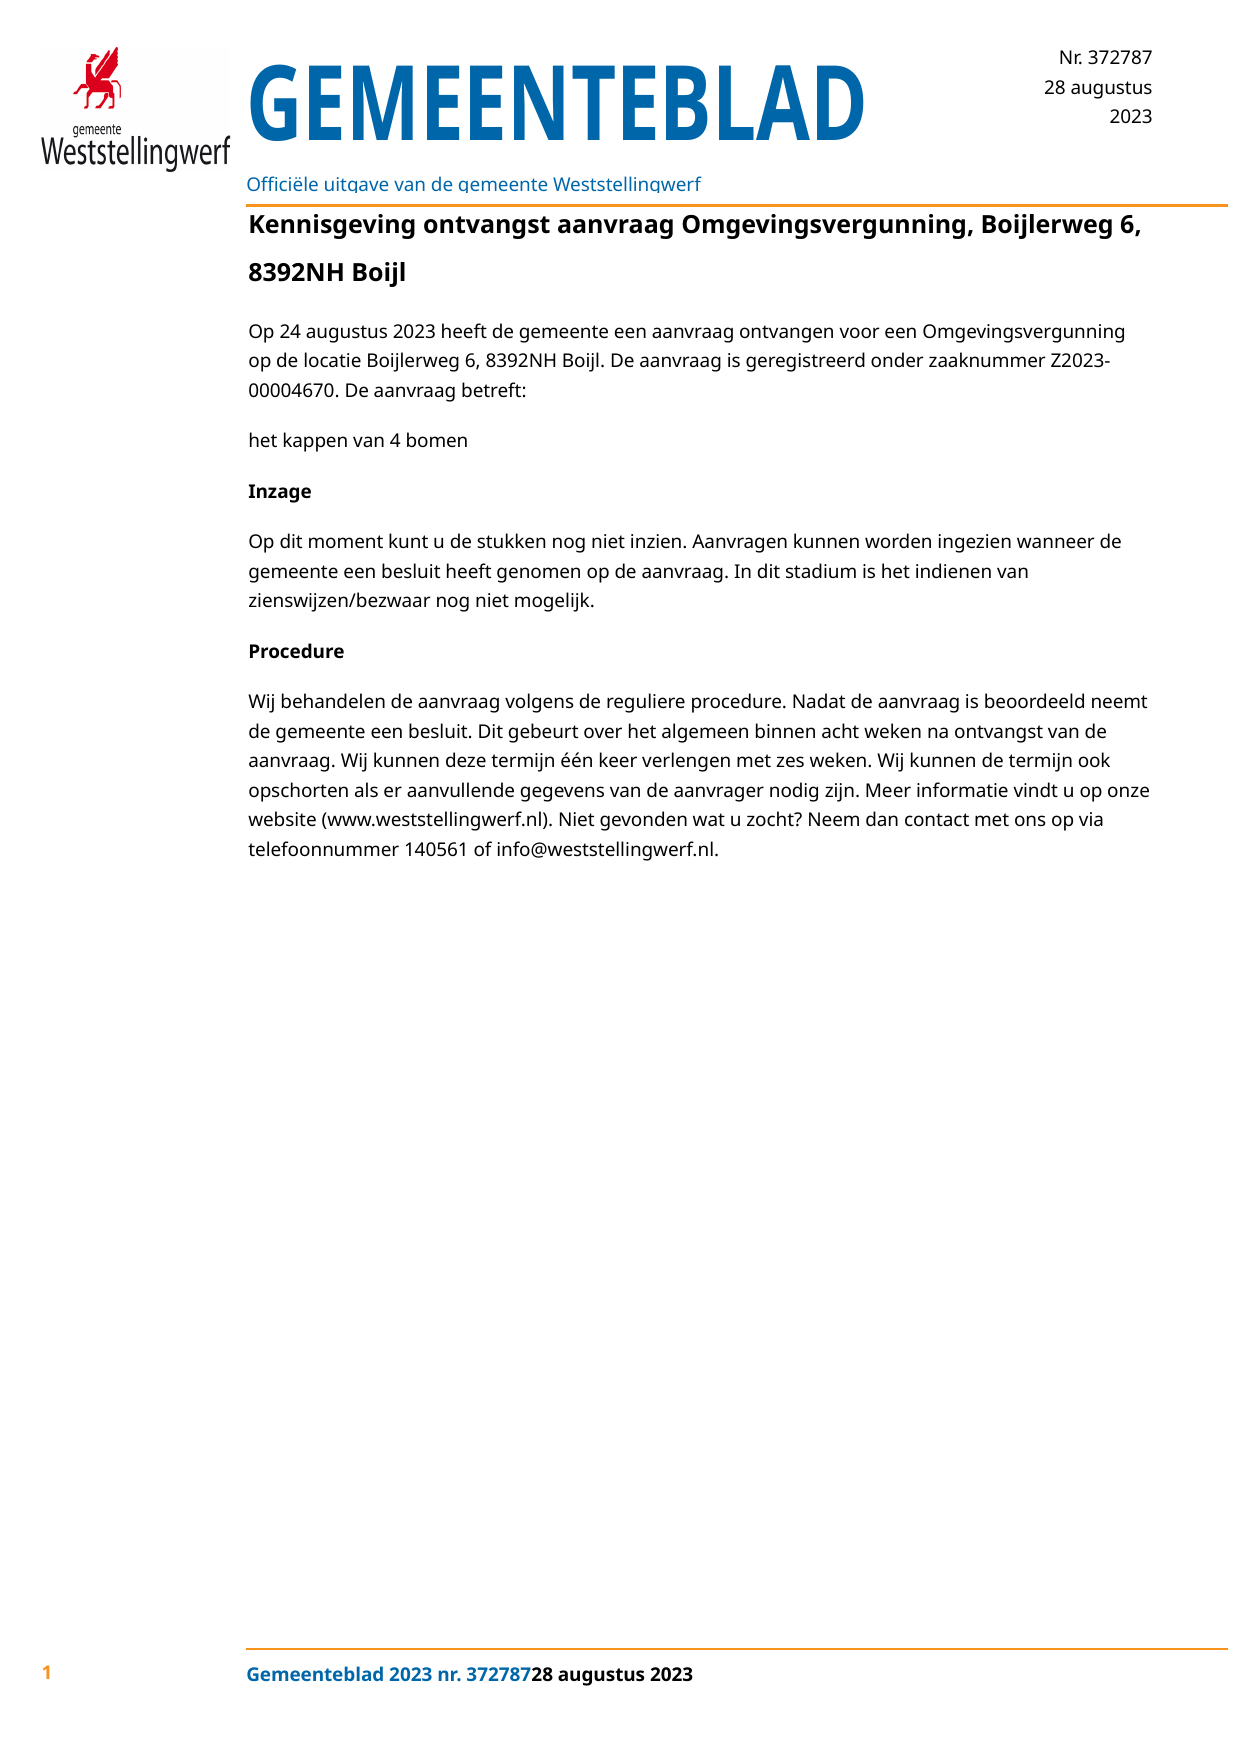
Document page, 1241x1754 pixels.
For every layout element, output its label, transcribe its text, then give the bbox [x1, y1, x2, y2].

text Op 24 augustus 2023 heeft de gemeente een aanvraag ontvangen voor een Omgevingsvergunning op de locatie Boijlerweg 6, 8392NH Boijl. De aanvraag is geregistreerd onder zaaknummer Z2023-00004670. De aanvraag betreft: [248, 318, 1152, 403]
text Procedure [248, 638, 1152, 664]
text Wij behandelen de aanvraag volgens de reguliere procedure. Nadat de aanvraag is beoordeeld neemt de gemeente een besluit. Dit gebeurt over het algemeen binnen acht weken na ontvangst van de aanvraag. Wij kunnen deze termijn één keer verlengen met zes weken. Wij kunnen de termijn ook opschorten als er aanvullende gegevens van de aanvrager nodig zijn. Meer informatie vindt u op onze website (www.weststellingwerf.nl). Niet gevonden wat u zocht? Neem dan contact met ons op via telefoonnummer 140561 of info@weststellingwerf.nl. [248, 688, 1152, 862]
text Inzage [248, 478, 1152, 504]
text Kennisgeving ontvangst aanvraag Omgevingsvergunning, Boijlerweg 6, 8392NH Boijl [248, 207, 1152, 288]
picture [41, 47, 231, 172]
text Op dit moment kunt u de stukken nog niet inzien. Aanvragen kunnen worden ingezien wanneer de gemeente een besluit heeft genomen op de aanvraag. In dit stadium is het indienen van zienswijzen/bezwaar nog niet mogelijk. [248, 528, 1152, 613]
text het kappen van 4 bomen [248, 427, 1152, 453]
